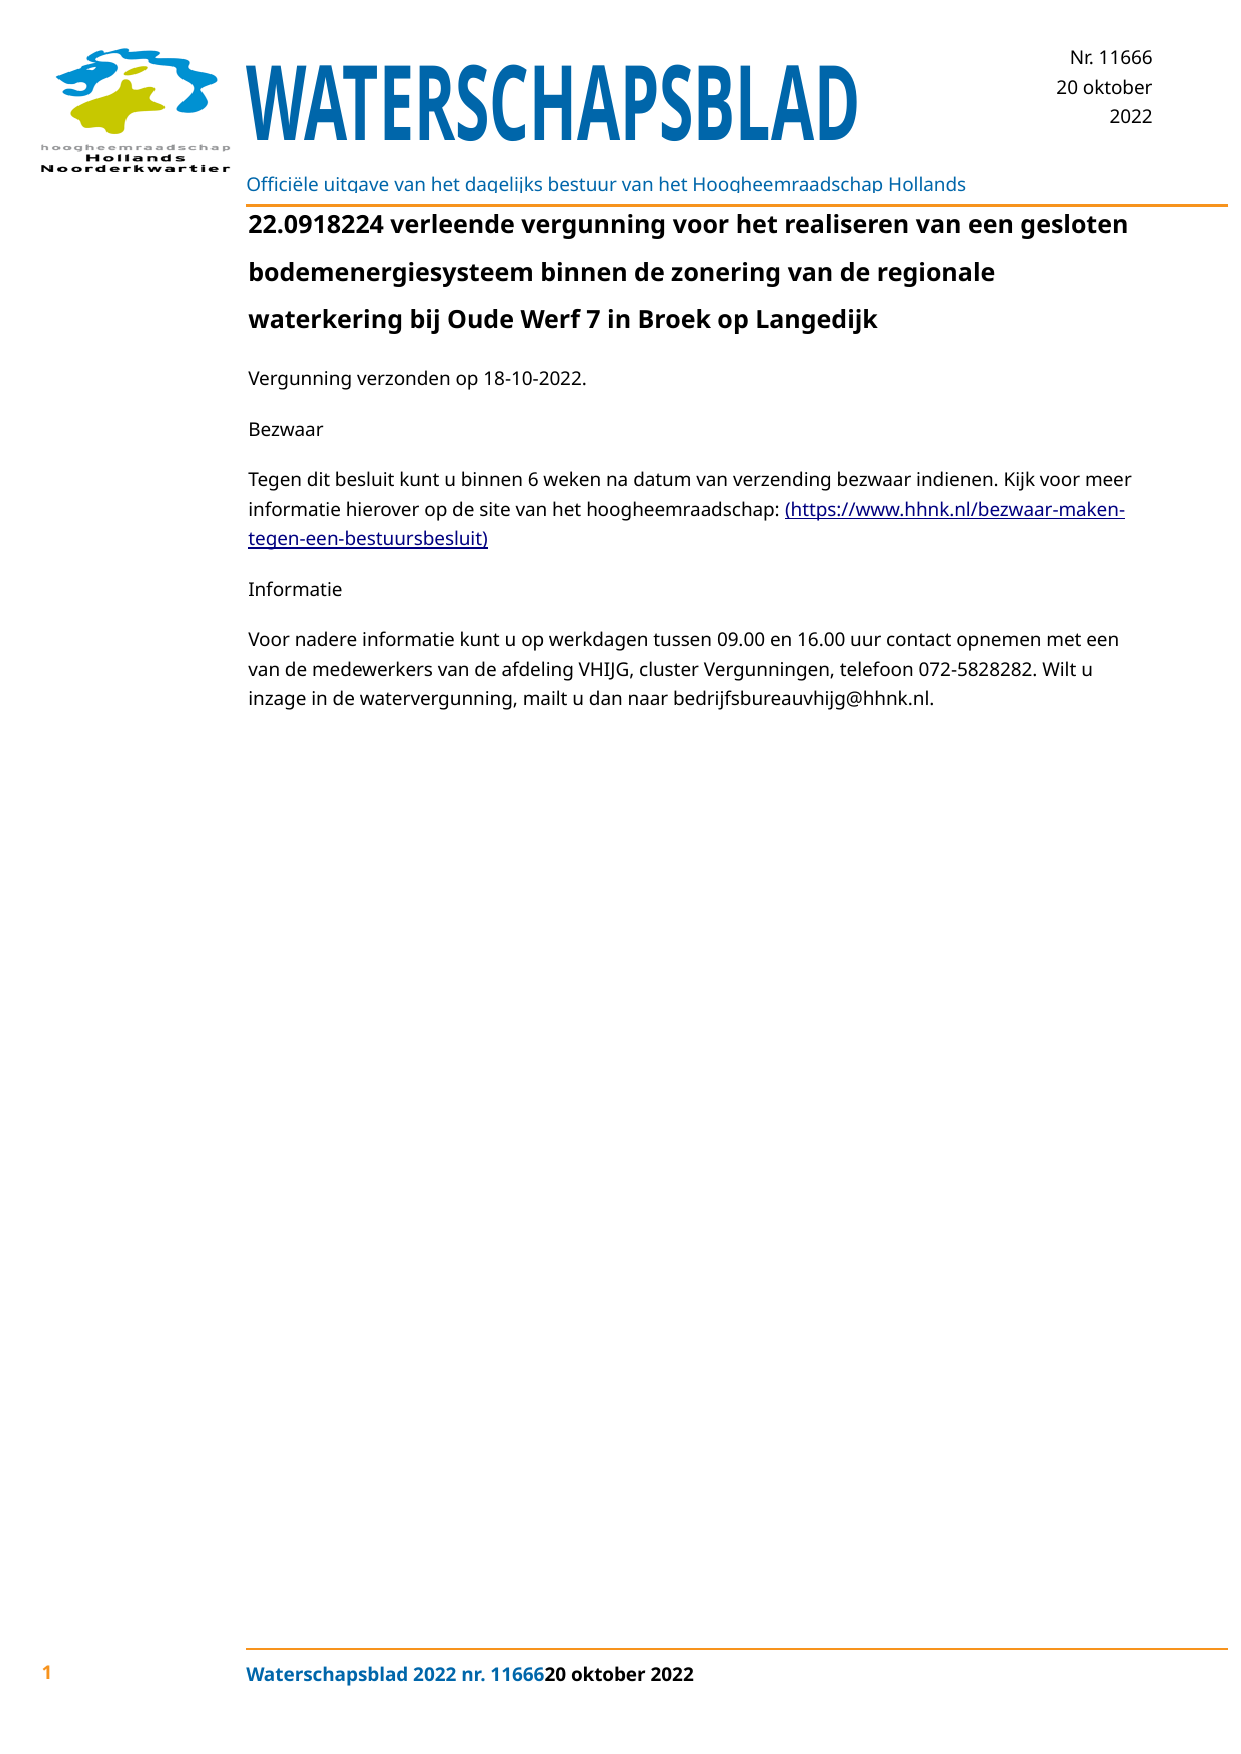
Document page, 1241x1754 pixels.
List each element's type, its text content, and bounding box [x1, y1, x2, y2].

text Tegen dit besluit kunt u binnen 6 weken na datum van verzending bezwaar indienen. Kijk voor meer informatie hierover op de site van het hoogheemraadschap: (https://www.hhnk.nl/bezwaar-maken-tegen-een-bestuursbesluit) [248, 466, 1152, 551]
picture [41, 47, 231, 172]
text Voor nadere informatie kunt u op werkdagen tussen 09.00 en 16.00 uur contact opnemen met een van de medewerkers van de afdeling VHIJG, cluster Vergunningen, telefoon 072-5828282. Wilt u inzage in de watervergunning, mailt u dan naar bedrijfsbureauvhijg@hhnk.nl. [248, 626, 1152, 711]
text Bezwaar [248, 416, 1152, 442]
text 22.0918224 verleende vergunning voor het realiseren van een gesloten bodemenergiesysteem binnen de zonering van de regionale waterkering bij Oude Werf 7 in Broek op Langedijk [248, 207, 1152, 336]
text Vergunning verzonden op 18-10-2022. [248, 366, 1152, 391]
text Informatie [248, 576, 1152, 602]
